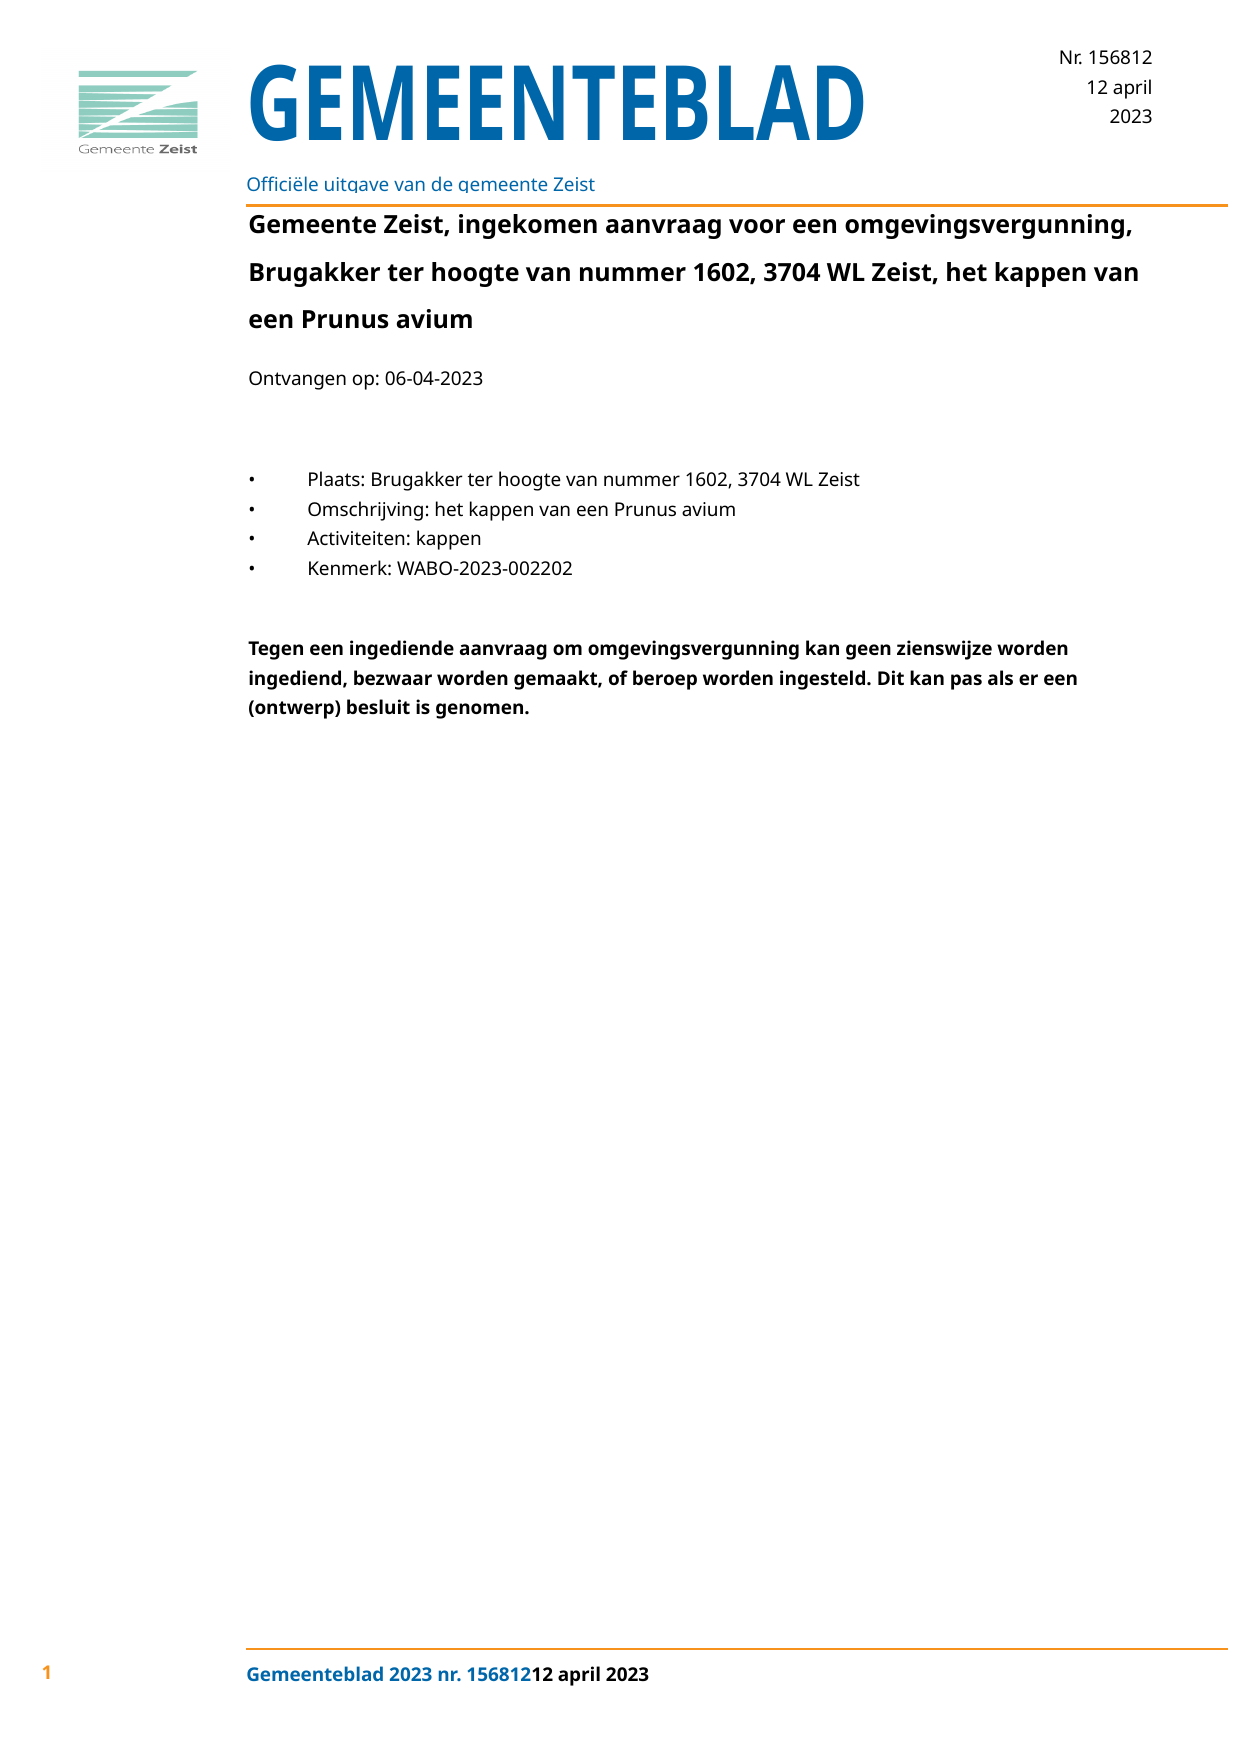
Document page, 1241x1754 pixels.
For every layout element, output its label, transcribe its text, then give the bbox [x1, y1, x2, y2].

picture [41, 47, 231, 172]
list Plaats: Brugakker ter hoogte van nummer 1602, 3704 WL Zeist [248, 466, 1152, 492]
list Kenmerk: WABO-2023-002202 [248, 555, 1152, 581]
list Activiteiten: kappen [248, 526, 1152, 551]
text Tegen een ingediende aanvraag om omgevingsvergunning kan geen zienswijze worden ingediend, bezwaar worden gemaakt, of beroep worden ingesteld. Dit kan pas als er een (ontwerp) besluit is genomen. [248, 635, 1152, 720]
list Omschrijving: het kappen van een Prunus avium [248, 496, 1152, 522]
text Ontvangen op: 06-04-2023 [248, 366, 1152, 391]
text Gemeente Zeist, ingekomen aanvraag voor een omgevingsvergunning, Brugakker ter hoogte van nummer 1602, 3704 WL Zeist, het kappen van een Prunus avium [248, 207, 1152, 336]
